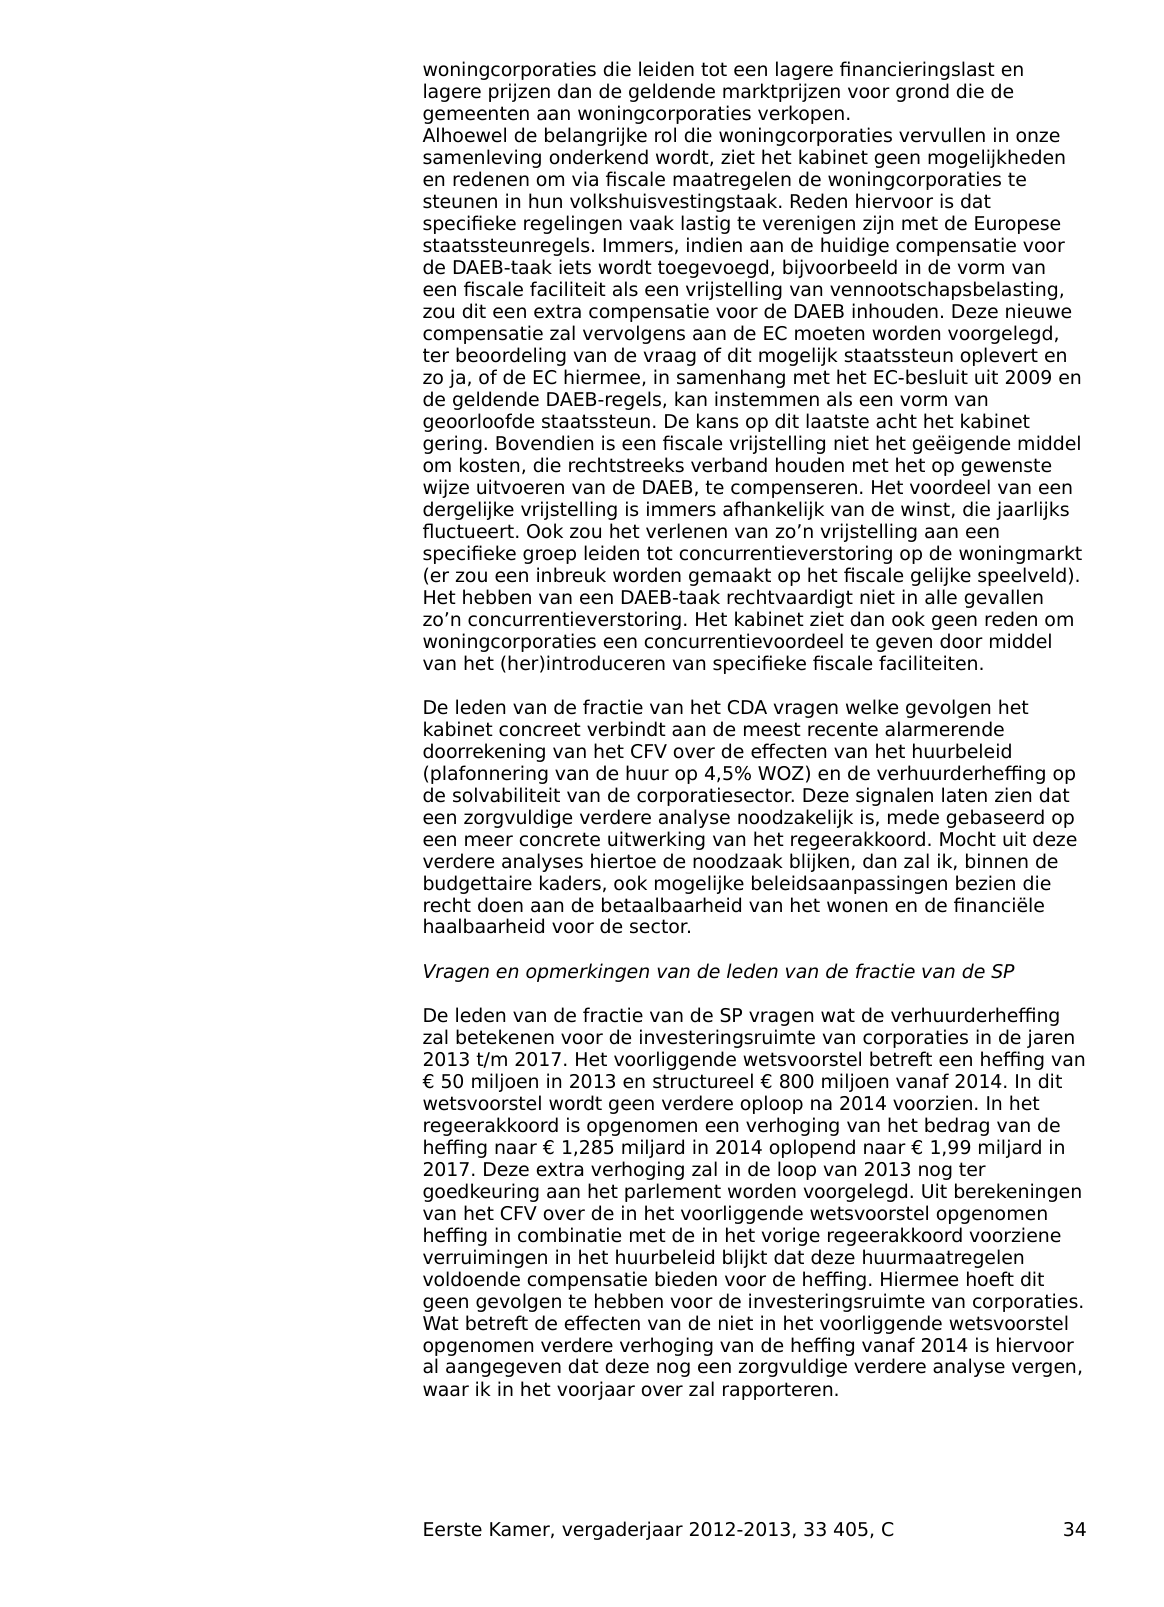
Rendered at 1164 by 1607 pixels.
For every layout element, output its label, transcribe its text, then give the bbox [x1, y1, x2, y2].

text Alhoewel de belangrijke rol die woningcorporaties vervullen in onze samenleving onderkend wordt, ziet het kabinet geen mogelijkheden en redenen om via fiscale maatregelen de woningcorporaties te steunen in hun volkshuisvestingstaak. Reden hiervoor is dat specifieke regelingen vaak lastig te verenigen zijn met de Europese staatssteunregels. Immers, indien aan de huidige compensatie voor de DAEB-taak iets wordt toegevoegd, bijvoorbeeld in de vorm van een fiscale faciliteit als een vrijstelling van vennootschapsbelasting, zou dit een extra compensatie voor de DAEB inhouden. Deze nieuwe compensatie zal vervolgens aan de EC moeten worden voorgelegd, ter beoordeling van de vraag of dit mogelijk staatssteun oplevert en zo ja, of de EC hiermee, in samenhang met het EC-besluit uit 2009 en de geldende DAEB-regels, kan instemmen als een vorm van geoorloofde staatssteun. De kans op dit laatste acht het kabinet gering. Bovendien is een fiscale vrijstelling niet het geëigende middel om kosten, die rechtstreeks verband houden met het op gewenste wijze uitvoeren van de DAEB, te compenseren. Het voordeel van een dergelijke vrijstelling is immers afhankelijk van de winst, die jaarlijks fluctueert. Ook zou het verlenen van zo’n vrijstelling aan een specifieke groep leiden tot concurrentieverstoring op de woningmarkt (er zou een inbreuk worden gemaakt op het fiscale gelijke speelveld). Het hebben van een DAEB-taak rechtvaardigt niet in alle gevallen zo’n concurrentieverstoring. Het kabinet ziet dan ook geen reden om woningcorporaties een concurrentievoordeel te geven door middel van het (her)introduceren van specifieke fiscale faciliteiten. [422, 125, 1087, 674]
subtitle Vragen en opmerkingen van de leden van de fractie van de SP [422, 961, 1087, 983]
text woningcorporaties die leiden tot een lagere financieringslast en lagere prijzen dan de geldende marktprijzen voor grond die de gemeenten aan woningcorporaties verkopen. [422, 59, 1087, 125]
text De leden van de fractie van het CDA vragen welke gevolgen het kabinet concreet verbindt aan de meest recente alarmerende doorrekening van het CFV over de effecten van het huurbeleid (plafonnering van de huur op 4,5% WOZ) en de verhuurderheffing op de solvabiliteit van de corporatiesector. Deze signalen laten zien dat een zorgvuldige verdere analyse noodzakelijk is, mede gebaseerd op een meer concrete uitwerking van het regeerakkoord. Mocht uit deze verdere analyses hiertoe de noodzaak blijken, dan zal ik, binnen de budgettaire kaders, ook mogelijke beleidsaanpassingen bezien die recht doen aan de betaalbaarheid van het wonen en de financiële haalbaarheid voor de sector. [422, 697, 1087, 938]
text De leden van de fractie van de SP vragen wat de verhuurderheffing zal betekenen voor de investeringsruimte van corporaties in de jaren 2013 t/m 2017. Het voorliggende wetsvoorstel betreft een heffing van € 50 miljoen in 2013 en structureel € 800 miljoen vanaf 2014. In dit wetsvoorstel wordt geen verdere oploop na 2014 voorzien. In het regeerakkoord is opgenomen een verhoging van het bedrag van de heffing naar € 1,285 miljard in 2014 oplopend naar € 1,99 miljard in 2017. Deze extra verhoging zal in de loop van 2013 nog ter goedkeuring aan het parlement worden voorgelegd. Uit berekeningen van het CFV over de in het voorliggende wetsvoorstel opgenomen heffing in combinatie met de in het vorige regeerakkoord voorziene verruimingen in het huurbeleid blijkt dat deze huurmaatregelen voldoende compensatie bieden voor de heffing. Hiermee hoeft dit geen gevolgen te hebben voor de investeringsruimte van corporaties. Wat betreft de effecten van de niet in het voorliggende wetsvoorstel opgenomen verdere verhoging van de heffing vanaf 2014 is hiervoor al aangegeven dat deze nog een zorgvuldige verdere analyse vergen, waar ik in het voorjaar over zal rapporteren. [422, 1005, 1087, 1400]
